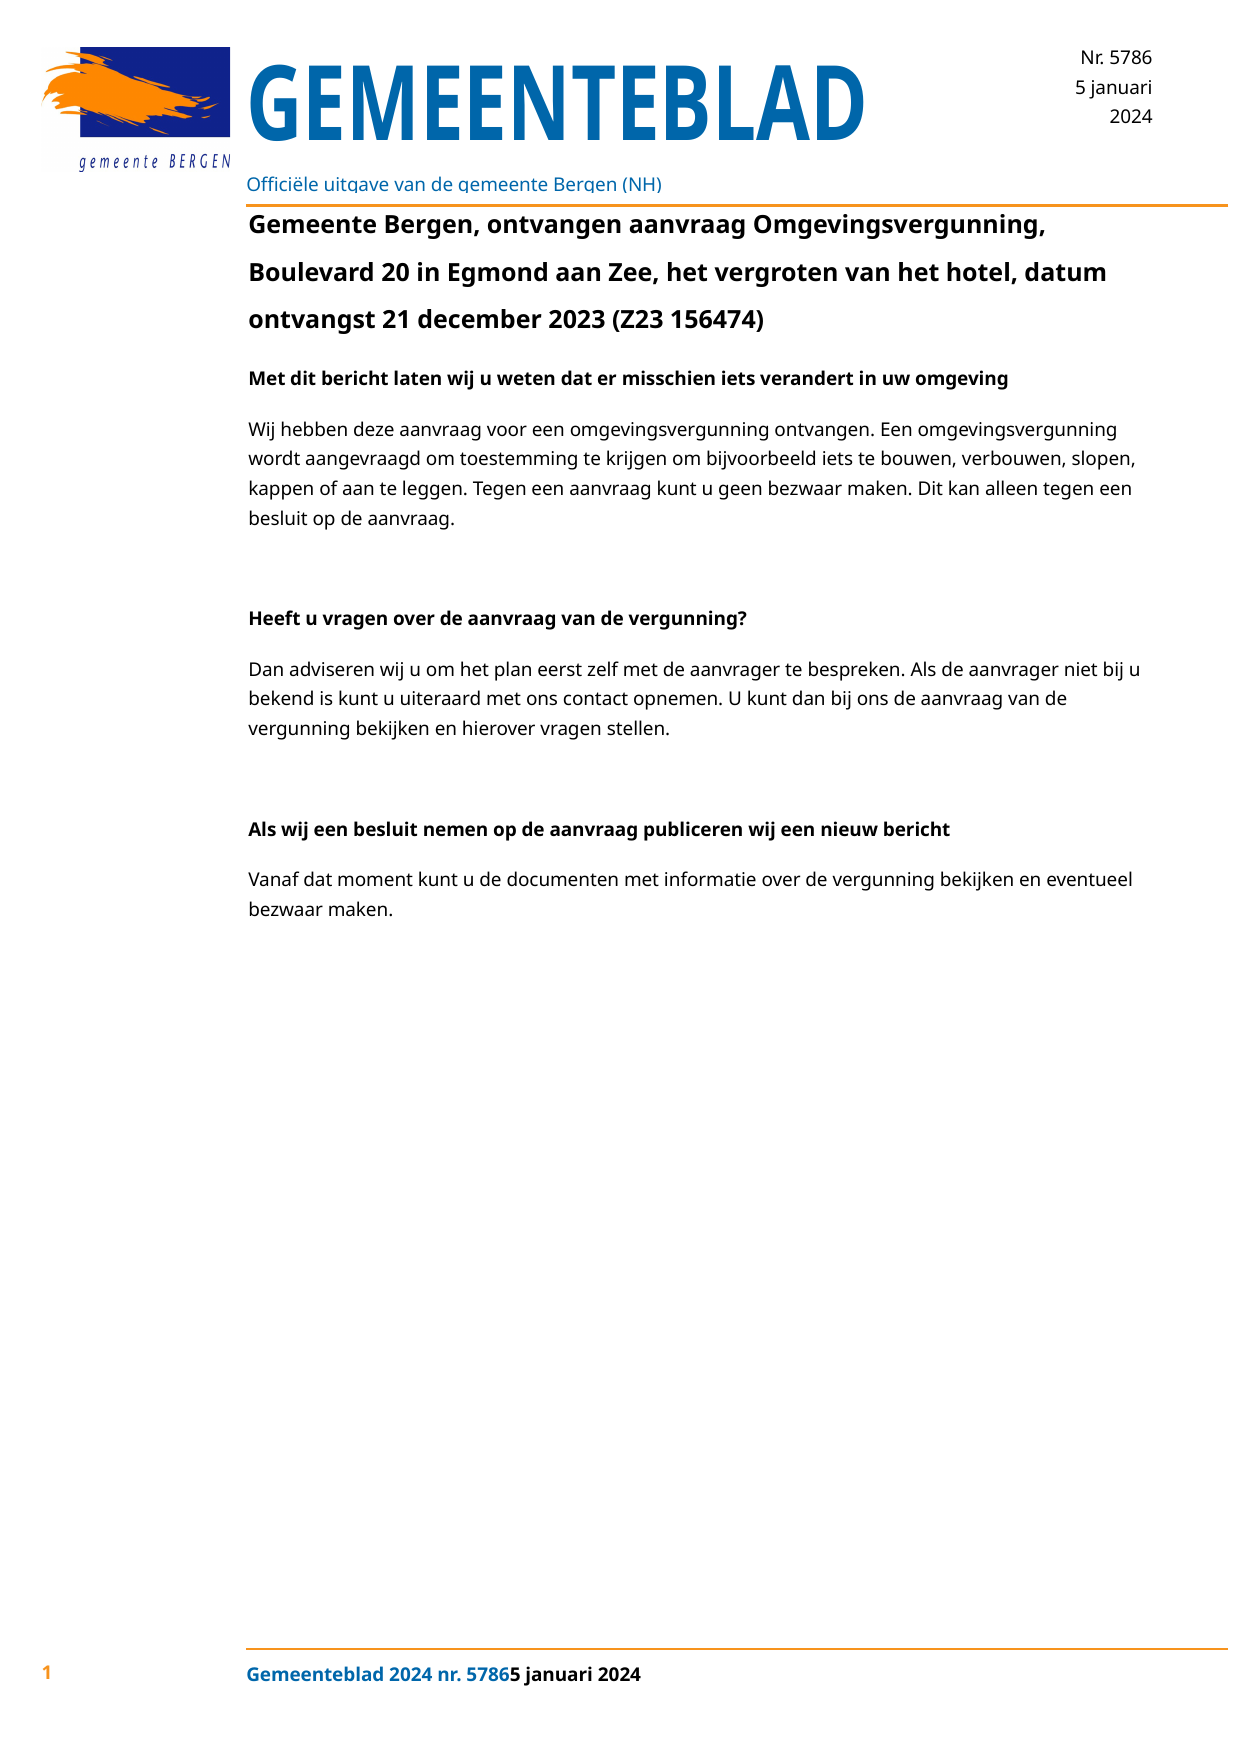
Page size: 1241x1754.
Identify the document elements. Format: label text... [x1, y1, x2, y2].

text Gemeente Bergen, ontvangen aanvraag Omgevingsvergunning, Boulevard 20 in Egmond aan Zee, het vergroten van het hotel, datum ontvangst 21 december 2023 (Z23 156474) [248, 207, 1152, 336]
text Als wij een besluit nemen op de aanvraag publiceren wij een nieuw bericht [248, 816, 1152, 842]
text Wij hebben deze aanvraag voor een omgevingsvergunning ontvangen. Een omgevingsvergunning wordt aangevraagd om toestemming te krijgen om bijvoorbeeld iets te bouwen, verbouwen, slopen, kappen of aan te leggen. Tegen een aanvraag kunt u geen bezwaar maken. Dit kan alleen tegen een besluit op de aanvraag. [248, 416, 1152, 530]
text Dan adviseren wij u om het plan eerst zelf met de aanvrager te bespreken. Als de aanvrager niet bij u bekend is kunt u uiteraard met ons contact opnemen. U kunt dan bij ons de aanvraag van de vergunning bekijken en hierover vragen stellen. [248, 656, 1152, 741]
picture [41, 47, 231, 172]
text Heeft u vragen over de aanvraag van de vergunning? [248, 606, 1152, 631]
text Vanaf dat moment kunt u de documenten met informatie over de vergunning bekijken en eventueel bezwaar maken. [248, 866, 1152, 922]
text Met dit bericht laten wij u weten dat er misschien iets verandert in uw omgeving [248, 366, 1152, 391]
